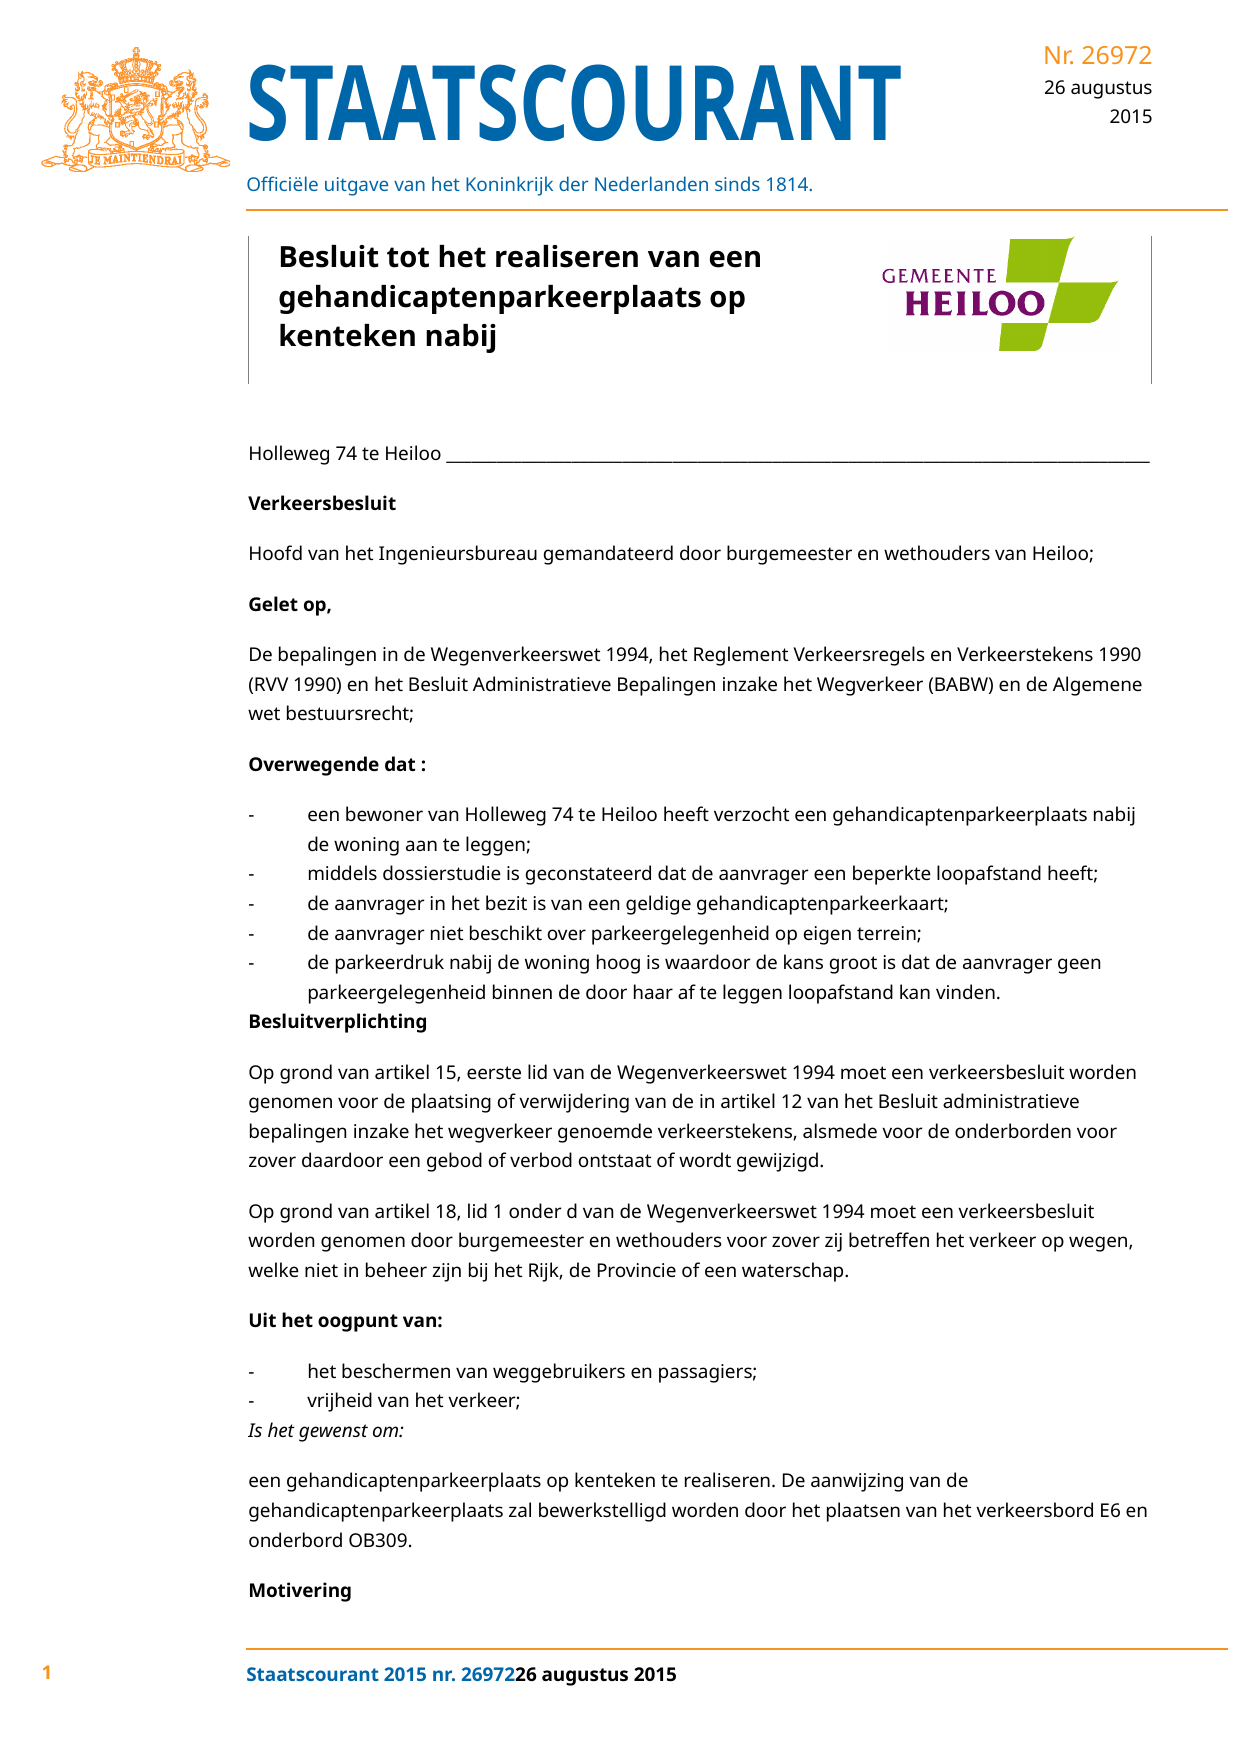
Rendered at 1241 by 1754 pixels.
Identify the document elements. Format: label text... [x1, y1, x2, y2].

list het beschermen van weggebruikers en passagiers; [248, 1358, 1152, 1384]
text Hoofd van het Ingenieursbureau gemandateerd door burgemeester en wethouders van Heiloo; [248, 541, 1152, 566]
text Uit het oogpunt van: [248, 1308, 1152, 1333]
text De bepalingen in de Wegenverkeerswet 1994, het Reglement Verkeersregels en Verkeerstekens 1990 (RVV 1990) en het Besluit Administratieve Bepalingen inzake het Wegverkeer (BABW) en de Algemene wet bestuursrecht; [248, 641, 1152, 726]
text Holleweg 74 te Heiloo ____________________________________________________________________________________ [248, 440, 1152, 465]
list de aanvrager niet beschikt over parkeergelegenheid op eigen terrein; [248, 920, 1152, 945]
list de parkeerdruk nabij de woning hoog is waardoor de kans groot is dat de aanvrager geen parkeergelegenheid binnen de door haar af te leggen loopafstand kan vinden. [248, 949, 1152, 1004]
list een bewoner van Holleweg 74 te Heiloo heeft verzocht een gehandicaptenparkeerplaats nabij de woning aan te leggen; [248, 801, 1152, 857]
text Gelet op, [248, 591, 1152, 617]
table_header [850, 236, 1151, 384]
list de aanvrager in het bezit is van een geldige gehandicaptenparkeerkaart; [248, 890, 1152, 916]
text Verkeersbesluit [248, 490, 1152, 516]
text Op grond van artikel 18, lid 1 onder d van de Wegenverkeerswet 1994 moet een verkeersbesluit worden genomen door burgemeester en wethouders voor zover zij betreffen het verkeer op wegen, welke niet in beheer zijn bij het Rijk, de Provincie of een waterschap. [248, 1198, 1152, 1283]
text Motivering [248, 1577, 1152, 1603]
text Overwegende dat : [248, 751, 1152, 777]
list vrijheid van het verkeer; [248, 1388, 1152, 1413]
list middels dossierstudie is geconstateerd dat de aanvrager een beperkte loopafstand heeft; [248, 861, 1152, 886]
text een gehandicaptenparkeerplaats op kenteken te realiseren. De aanwijzing van de gehandicaptenparkeerplaats zal bewerkstelligd worden door het plaatsen van het verkeersbord E6 en onderbord OB309. [248, 1468, 1152, 1552]
picture [41, 47, 231, 172]
text Op grond van artikel 15, eerste lid van de Wegenverkeerswet 1994 moet een verkeersbesluit worden genomen voor de plaatsing of verwijdering van de in artikel 12 van het Besluit administratieve bepalingen inzake het wegverkeer genoemde verkeerstekens, alsmede voor de onderborden voor zover daardoor een gebod of verbod ontstaat of wordt gewijzigd. [248, 1059, 1152, 1173]
text Besluitverplichting [248, 1008, 1152, 1034]
table_header Besluit tot het realiseren van een gehandicaptenparkeerplaats op kenteken nabij [249, 236, 850, 384]
text Is het gewenst om: [248, 1417, 1152, 1443]
picture [882, 236, 1119, 351]
